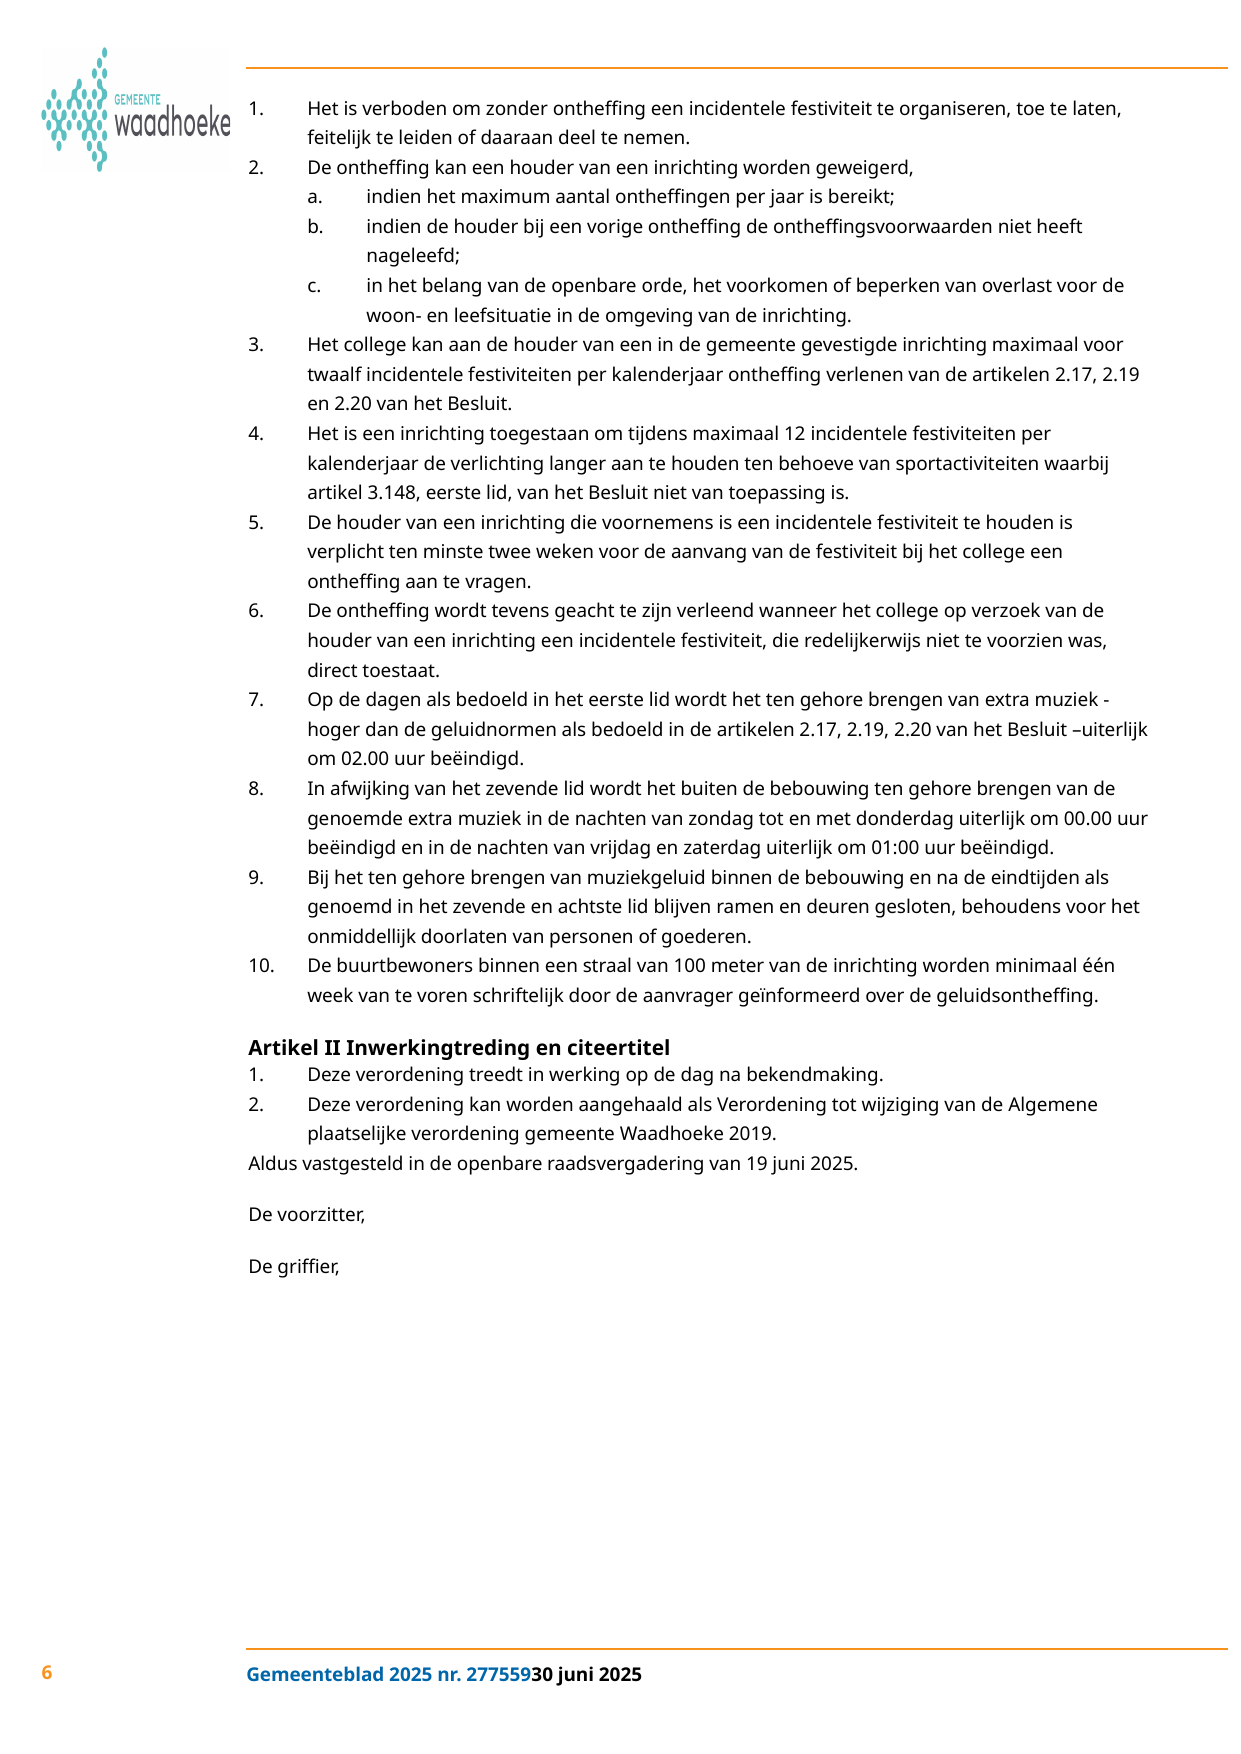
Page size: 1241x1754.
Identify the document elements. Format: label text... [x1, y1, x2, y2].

list De ontheffing kan een houder van een inrichting worden geweigerd, [248, 154, 1152, 180]
text De griffier, [248, 1253, 1152, 1278]
list indien de houder bij een vorige ontheffing de ontheffingsvoorwaarden niet heeft nageleefd; [307, 213, 1152, 268]
list De buurtbewoners binnen een straal van 100 meter van de inrichting worden minimaal één week van te voren schriftelijk door de aanvrager geïnformeerd over de geluidsontheffing. [248, 953, 1152, 1008]
text Artikel II Inwerkingtreding en citeertitel [248, 1033, 1152, 1061]
list Bij het ten gehore brengen van muziekgeluid binnen de bebouwing en na de eindtijden als genoemd in het zevende en achtste lid blijven ramen en deuren gesloten, behoudens voor het onmiddellijk doorlaten van personen of goederen. [248, 864, 1152, 949]
picture [41, 47, 231, 172]
list Het is verboden om zonder ontheffing een incidentele festiviteit te organiseren, toe te laten, feitelijk te leiden of daaraan deel te nemen. [248, 95, 1152, 150]
text Aldus vastgesteld in de openbare raadsvergadering van 19 juni 2025. [248, 1150, 1152, 1176]
list Deze verordening kan worden aangehaald als Verordening tot wijziging van de Algemene plaatselijke verordening gemeente Waadhoeke 2019. [248, 1091, 1152, 1146]
list In afwijking van het zevende lid wordt het buiten de bebouwing ten gehore brengen van de genoemde extra muziek in de nachten van zondag tot en met donderdag uiterlijk om 00.00 uur beëindigd en in de nachten van vrijdag en zaterdag uiterlijk om 01:00 uur beëindigd. [248, 775, 1152, 860]
list Het is een inrichting toegestaan om tijdens maximaal 12 incidentele festiviteiten per kalenderjaar de verlichting langer aan te houden ten behoeve van sportactiviteiten waarbij artikel 3.148, eerste lid, van het Besluit niet van toepassing is. [248, 420, 1152, 505]
list Deze verordening treedt in werking op de dag na bekendmaking. [248, 1061, 1152, 1087]
list De ontheffing wordt tevens geacht te zijn verleend wanneer het college op verzoek van de houder van een inrichting een incidentele festiviteit, die redelijkerwijs niet te voorzien was, direct toestaat. [248, 598, 1152, 683]
list De houder van een inrichting die voornemens is een incidentele festiviteit te houden is verplicht ten minste twee weken voor de aanvang van de festiviteit bij het college een ontheffing aan te vragen. [248, 509, 1152, 594]
text De voorzitter, [248, 1201, 1152, 1227]
list indien het maximum aantal ontheffingen per jaar is bereikt; [307, 183, 1152, 209]
list Het college kan aan de houder van een in de gemeente gevestigde inrichting maximaal voor twaalf incidentele festiviteiten per kalenderjaar ontheffing verlenen van de artikelen 2.17, 2.19 en 2.20 van het Besluit. [248, 331, 1152, 416]
list Op de dagen als bedoeld in het eerste lid wordt het ten gehore brengen van extra muziek - hoger dan de geluidnormen als bedoeld in de artikelen 2.17, 2.19, 2.20 van het Besluit –uiterlijk om 02.00 uur beëindigd. [248, 686, 1152, 771]
list in het belang van de openbare orde, het voorkomen of beperken van overlast voor de woon- en leefsituatie in de omgeving van de inrichting. [307, 272, 1152, 328]
